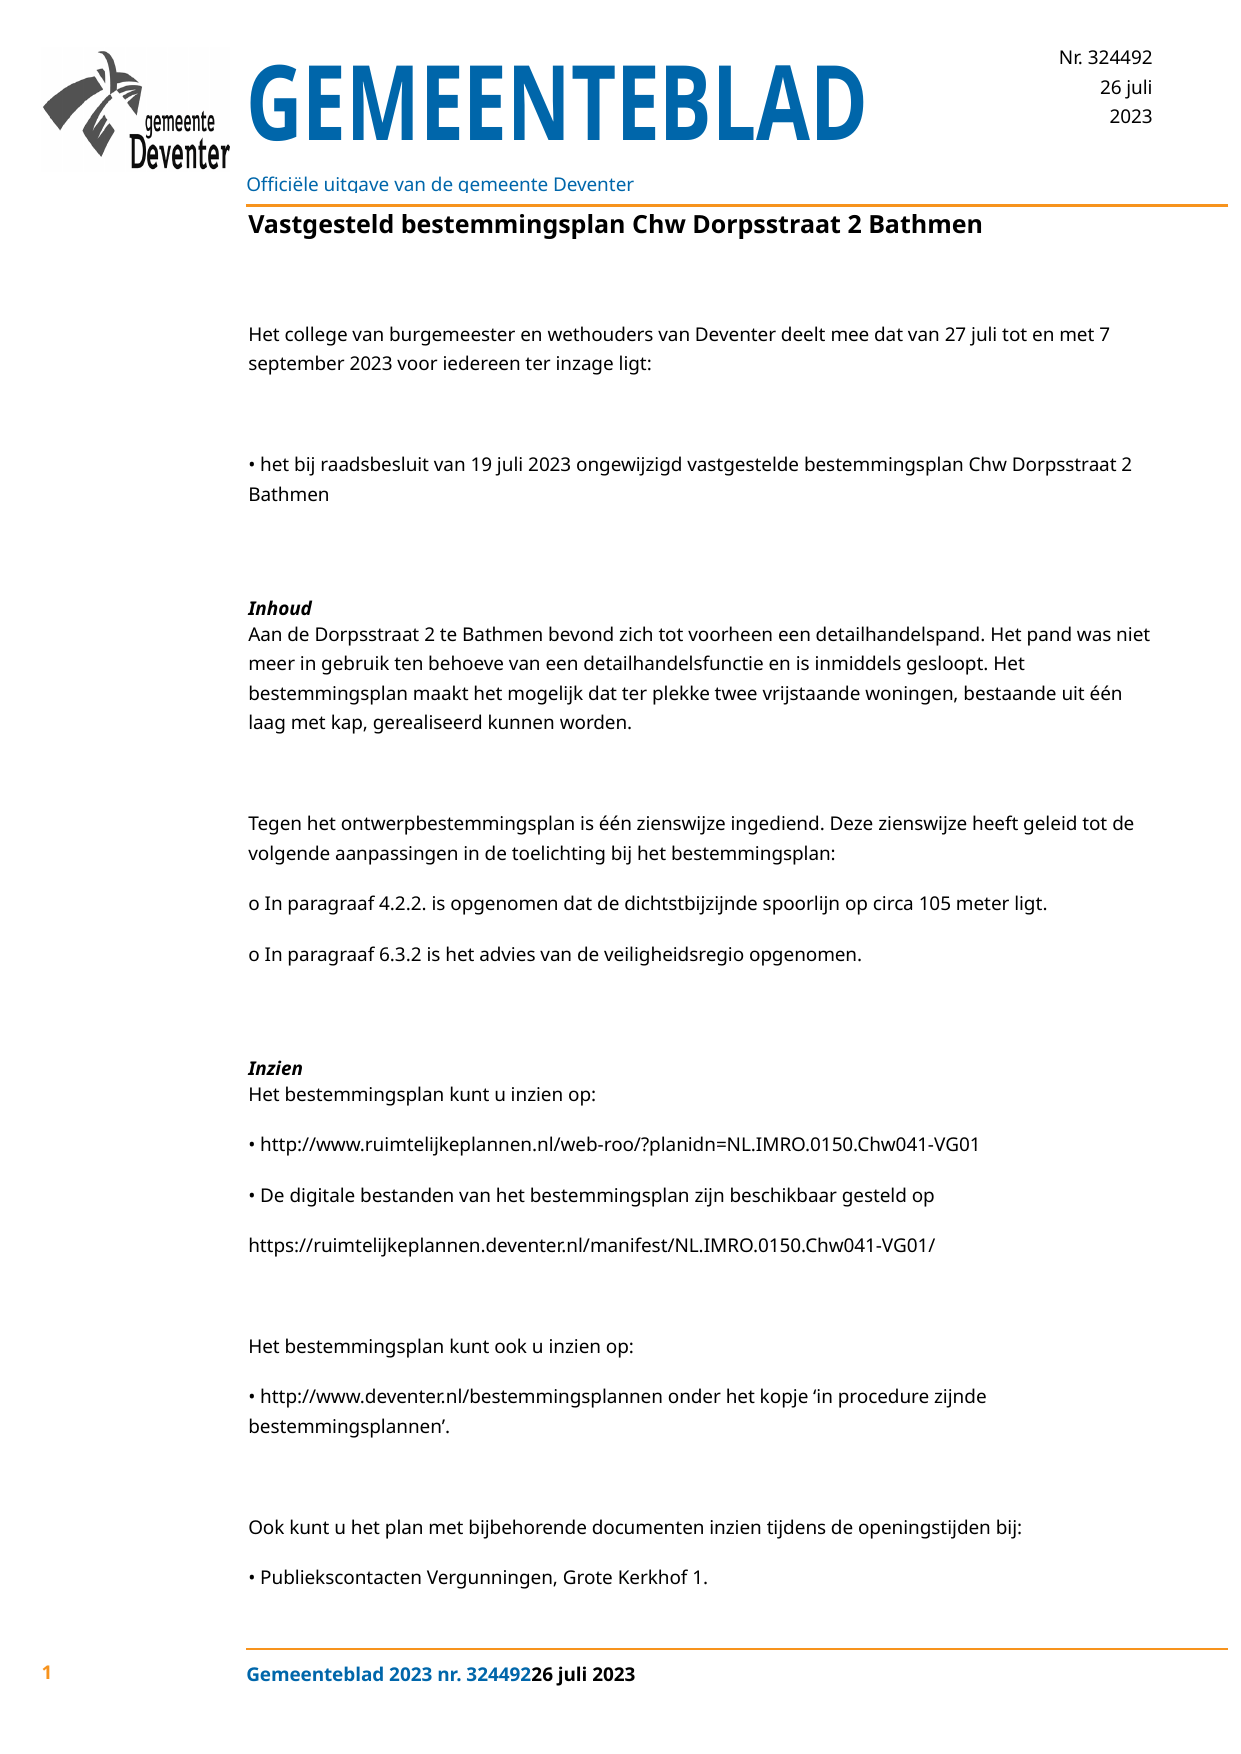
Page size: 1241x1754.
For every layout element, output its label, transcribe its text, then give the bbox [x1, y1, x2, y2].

text Ook kunt u het plan met bijbehorende documenten inzien tijdens de openingstijden bij: [248, 1514, 1152, 1539]
text • Publiekscontacten Vergunningen, Grote Kerkhof 1. [248, 1564, 1152, 1590]
text Het college van burgemeester en wethouders van Deventer deelt mee dat van 27 juli tot en met 7 september 2023 voor iedereen ter inzage ligt: [248, 321, 1152, 376]
text • http://www.ruimtelijkeplannen.nl/web-roo/?planidn=NL.IMRO.0150.Chw041-VG01 [248, 1131, 1152, 1157]
text Inzien [248, 1055, 1152, 1081]
text Inhoud [248, 595, 1152, 621]
picture [41, 47, 231, 172]
text Aan de Dorpsstraat 2 te Bathmen bevond zich tot voorheen een detailhandelspand. Het pand was niet meer in gebruik ten behoeve van een detailhandelsfunctie en is inmiddels gesloopt. Het bestemmingsplan maakt het mogelijk dat ter plekke twee vrijstaande woningen, bestaande uit één laag met kap, gerealiseerd kunnen worden. [248, 621, 1152, 735]
text • het bij raadsbesluit van 19 juli 2023 ongewijzigd vastgestelde bestemmingsplan Chw Dorpsstraat 2 Bathmen [248, 451, 1152, 506]
text Het bestemmingsplan kunt ook u inzien op: [248, 1333, 1152, 1359]
text Het bestemmingsplan kunt u inzien op: [248, 1081, 1152, 1107]
text https://ruimtelijkeplannen.deventer.nl/manifest/NL.IMRO.0150.Chw041-VG01/ [248, 1232, 1152, 1258]
text o In paragraaf 6.3.2 is het advies van de veiligheidsregio opgenomen. [248, 941, 1152, 967]
text • http://www.deventer.nl/bestemmingsplannen onder het kopje ‘in procedure zijnde bestemmingsplannen’. [248, 1383, 1152, 1439]
text Vastgesteld bestemmingsplan Chw Dorpsstraat 2 Bathmen [248, 207, 1152, 241]
text • De digitale bestanden van het bestemmingsplan zijn beschikbaar gesteld op [248, 1182, 1152, 1207]
text o In paragraaf 4.2.2. is opgenomen dat de dichtstbijzijnde spoorlijn op circa 105 meter ligt. [248, 890, 1152, 916]
text Tegen het ontwerpbestemmingsplan is één zienswijze ingediend. Deze zienswijze heeft geleid tot de volgende aanpassingen in de toelichting bij het bestemmingsplan: [248, 810, 1152, 866]
